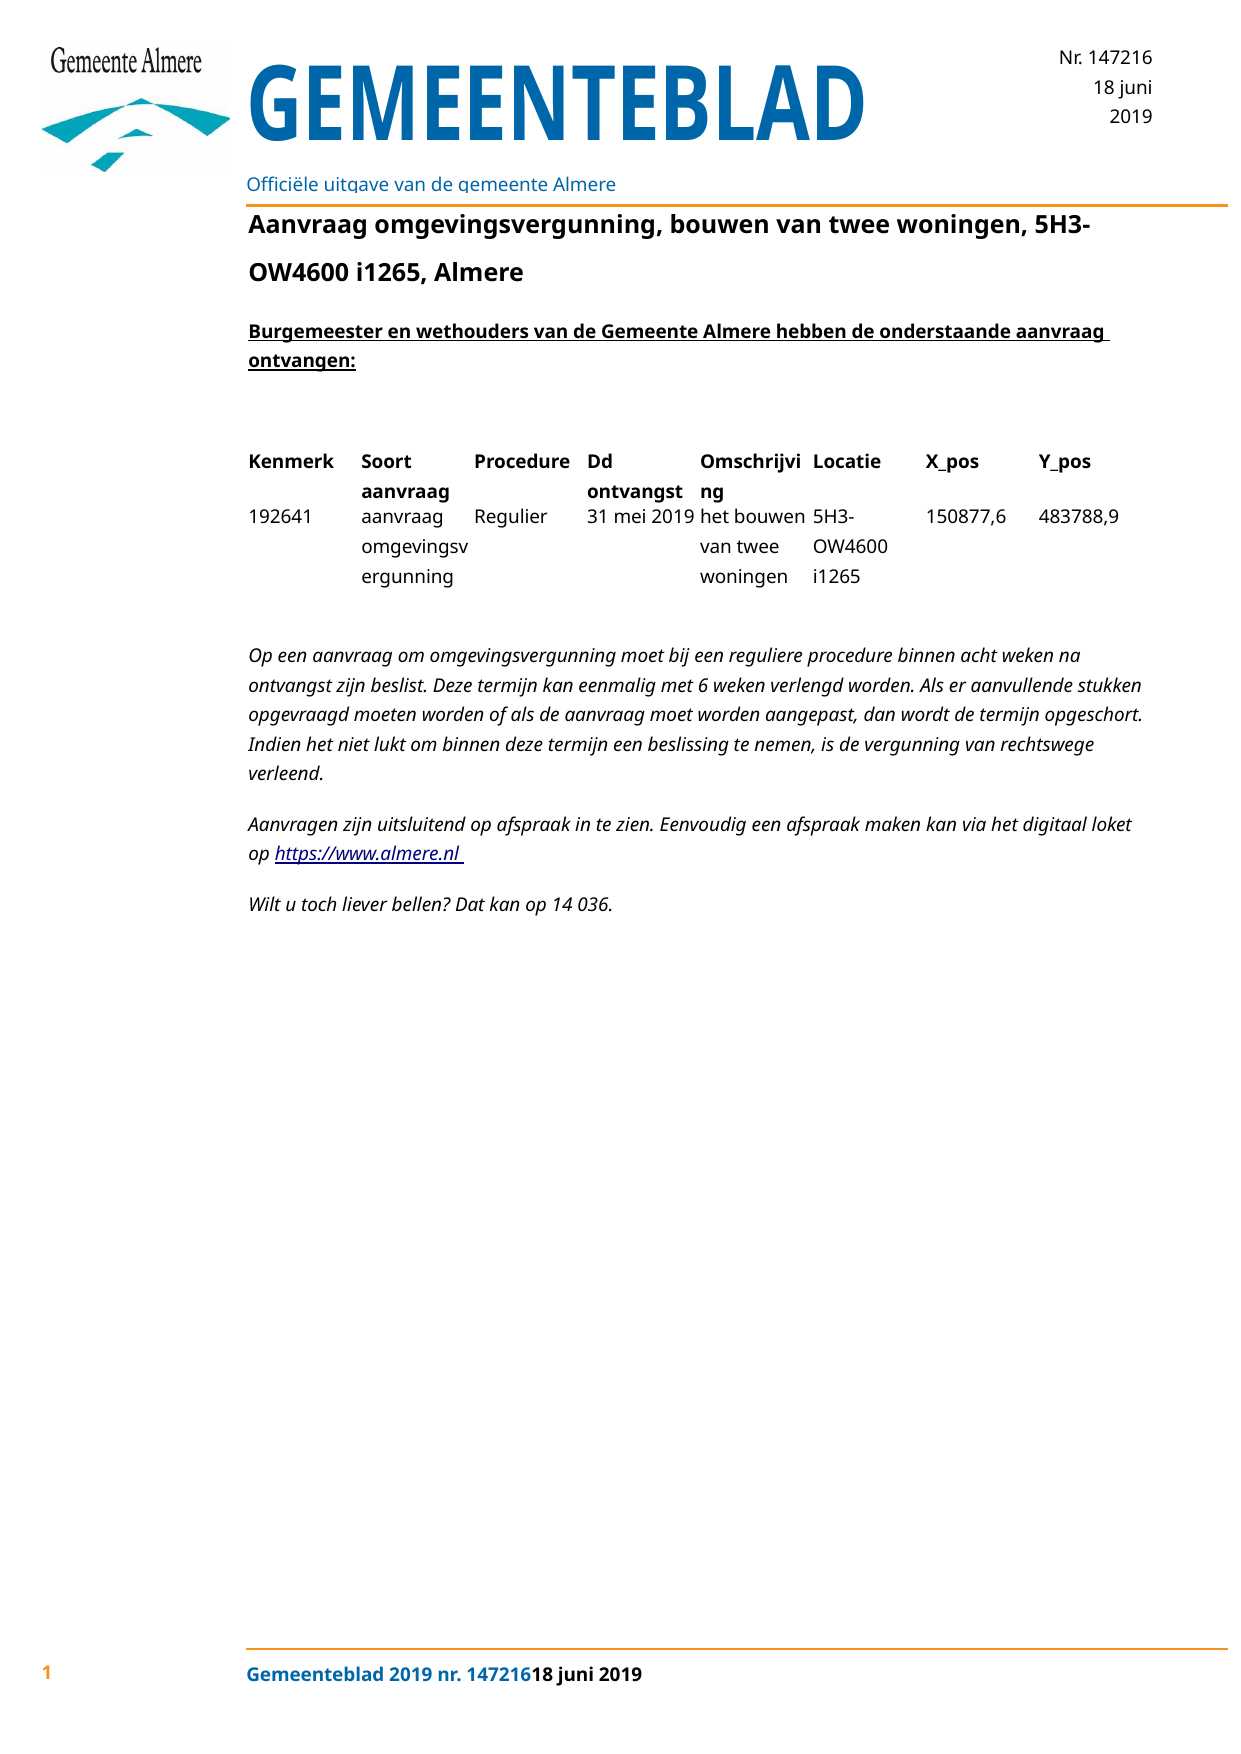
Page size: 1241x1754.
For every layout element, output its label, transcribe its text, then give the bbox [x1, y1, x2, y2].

table_header Dd ontvangst [587, 449, 700, 504]
picture [41, 47, 231, 172]
text Wilt u toch liever bellen? Dat kan op 14 036. [248, 891, 1152, 917]
table_cell 5H3-OW4600 i1265 [813, 504, 926, 589]
table_cell 483788,9 [1039, 504, 1152, 589]
table_cell aanvraag omgevingsvergunning [361, 504, 474, 589]
table_header Locatie [813, 449, 926, 504]
text Burgemeester en wethouders van de Gemeente Almere hebben de onderstaande aanvraag ontvangen: [248, 318, 1152, 373]
table_header Procedure [474, 449, 587, 504]
table_header Y_pos [1039, 449, 1152, 504]
table_header Omschrijving [700, 449, 813, 504]
text Aanvragen zijn uitsluitend op afspraak in te zien. Eenvoudig een afspraak maken kan via het digitaal loket op https://www.almere.nl [248, 811, 1152, 866]
text Aanvraag omgevingsvergunning, bouwen van twee woningen, 5H3-OW4600 i1265, Almere [248, 207, 1152, 288]
table_cell 192641 [248, 504, 361, 589]
table_header Kenmerk [248, 449, 361, 504]
table_cell Regulier [474, 504, 587, 589]
table_header Soort aanvraag [361, 449, 474, 504]
table_cell 150877,6 [926, 504, 1038, 589]
table_cell 31 mei 2019 [587, 504, 700, 589]
table_cell het bouwen van twee woningen [700, 504, 813, 589]
table_header X_pos [926, 449, 1038, 504]
text Op een aanvraag om omgevingsvergunning moet bij een reguliere procedure binnen acht weken na ontvangst zijn beslist. Deze termijn kan eenmalig met 6 weken verlengd worden. Als er aanvullende stukken opgevraagd moeten worden of als de aanvraag moet worden aangepast, dan wordt de termijn opgeschort. Indien het niet lukt om binnen deze termijn een beslissing te nemen, is de vergunning van rechtswege verleend. [248, 642, 1152, 786]
